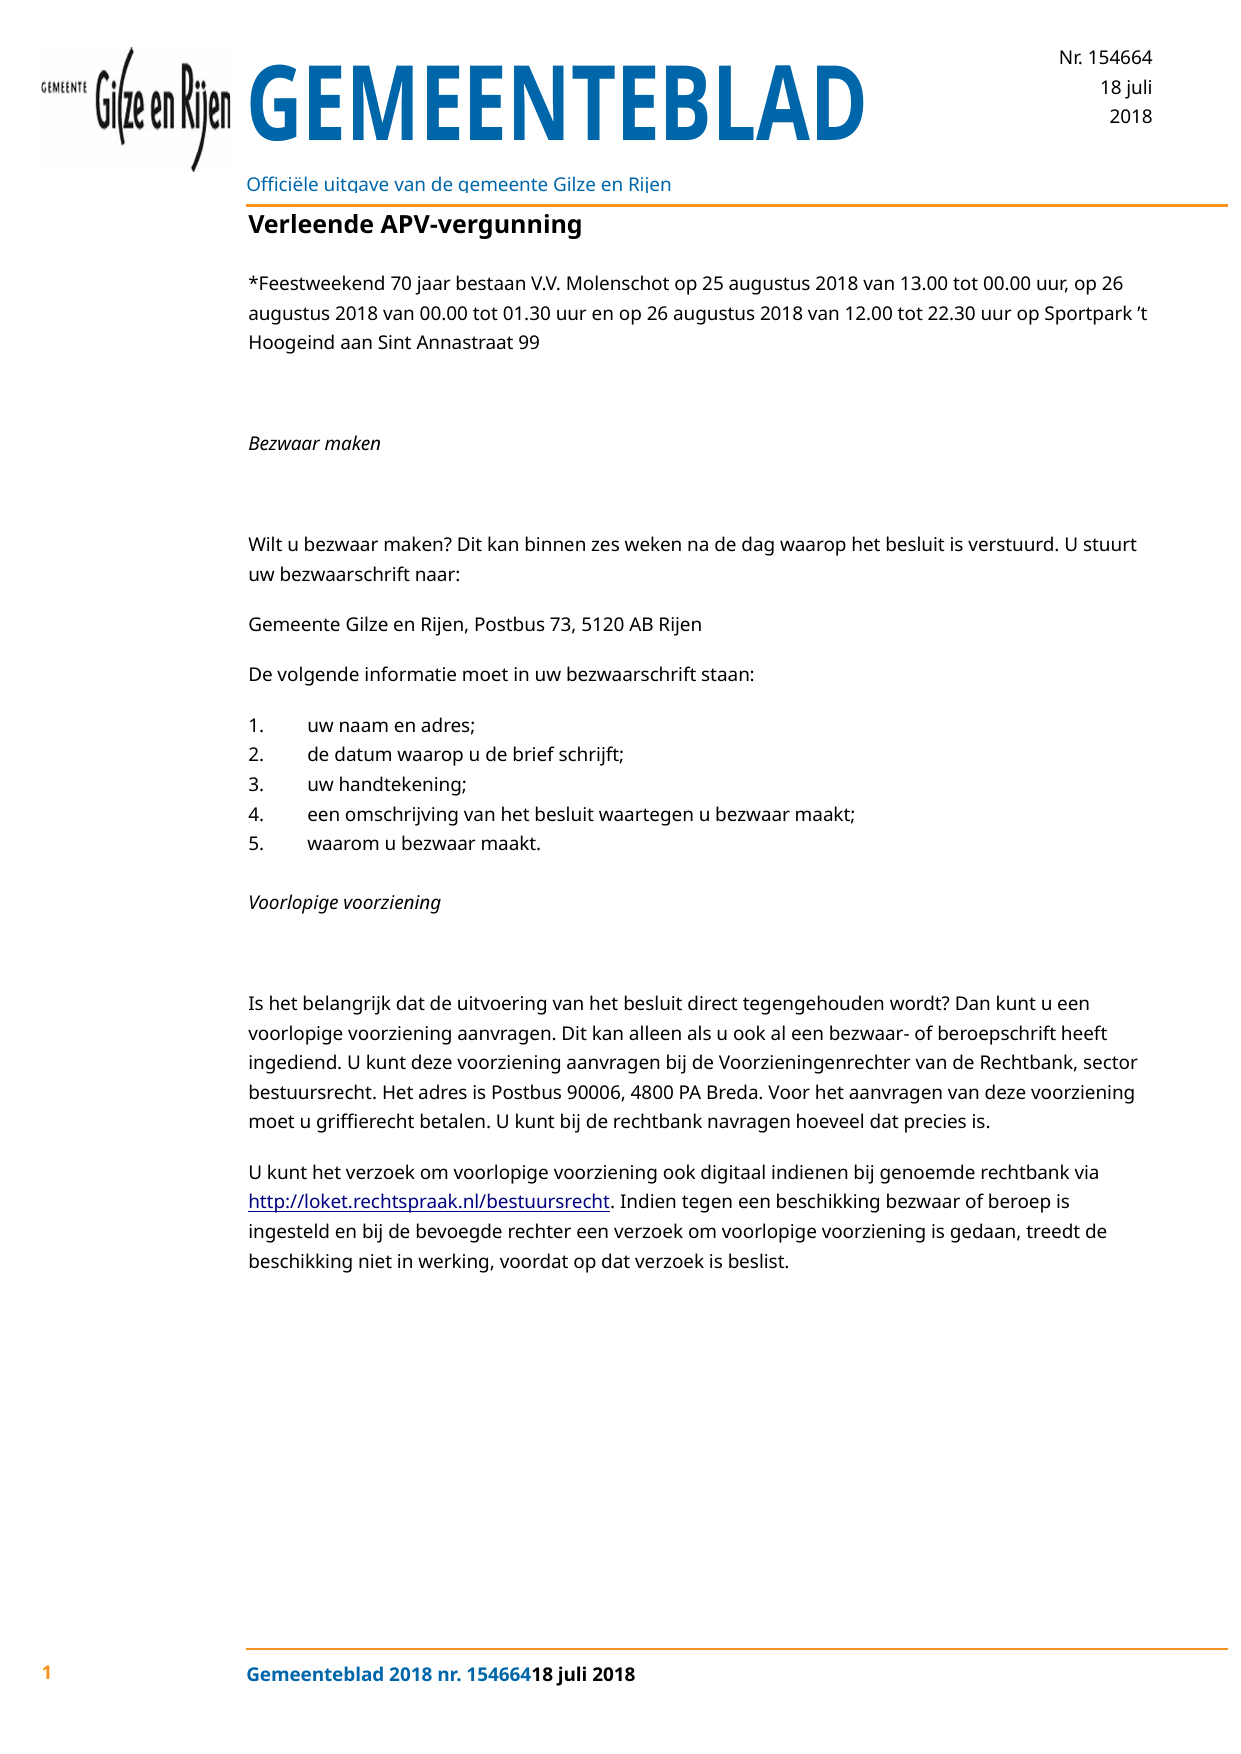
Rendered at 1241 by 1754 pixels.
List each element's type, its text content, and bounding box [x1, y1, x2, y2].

text *Feestweekend 70 jaar bestaan V.V. Molenschot op 25 augustus 2018 van 13.00 tot 00.00 uur, op 26 augustus 2018 van 00.00 tot 01.30 uur en op 26 augustus 2018 van 12.00 tot 22.30 uur op Sportpark ’t Hoogeind aan Sint Annastraat 99 [248, 270, 1152, 355]
text Verleende APV-vergunning [248, 207, 1152, 241]
list waarom u bezwaar maakt. [248, 830, 1152, 856]
text De volgende informatie moet in uw bezwaarschrift staan: [248, 662, 1152, 687]
text Bezwaar maken [248, 430, 1152, 456]
list de datum waarop u de brief schrijft; [248, 742, 1152, 767]
text Is het belangrijk dat de uitvoering van het besluit direct tegengehouden wordt? Dan kunt u een voorlopige voorziening aanvragen. Dit kan alleen als u ook al een bezwaar- of beroepschrift heeft ingediend. U kunt deze voorziening aanvragen bij de Voorzieningenrechter van de Rechtbank, sector bestuursrecht. Het adres is Postbus 90006, 4800 PA Breda. Voor het aanvragen van deze voorziening moet u griffierecht betalen. U kunt bij de rechtbank navragen hoeveel dat precies is. [248, 990, 1152, 1134]
list uw naam en adres; [248, 712, 1152, 738]
list een omschrijving van het besluit waartegen u bezwaar maakt; [248, 801, 1152, 826]
picture [41, 47, 231, 172]
text Gemeente Gilze en Rijen, Postbus 73, 5120 AB Rijen [248, 611, 1152, 637]
text Wilt u bezwaar maken? Dit kan binnen zes weken na de dag waarop het besluit is verstuurd. U stuurt uw bezwaarschrift naar: [248, 531, 1152, 586]
text U kunt het verzoek om voorlopige voorziening ook digitaal indienen bij genoemde rechtbank via http://loket.rechtspraak.nl/bestuursrecht. Indien tegen een beschikking bezwaar of beroep is ingesteld en bij de bevoegde rechter een verzoek om voorlopige voorziening is gedaan, treedt de beschikking niet in werking, voordat op dat verzoek is beslist. [248, 1159, 1152, 1273]
list uw handtekening; [248, 771, 1152, 797]
text Voorlopige voorziening [248, 889, 1152, 915]
